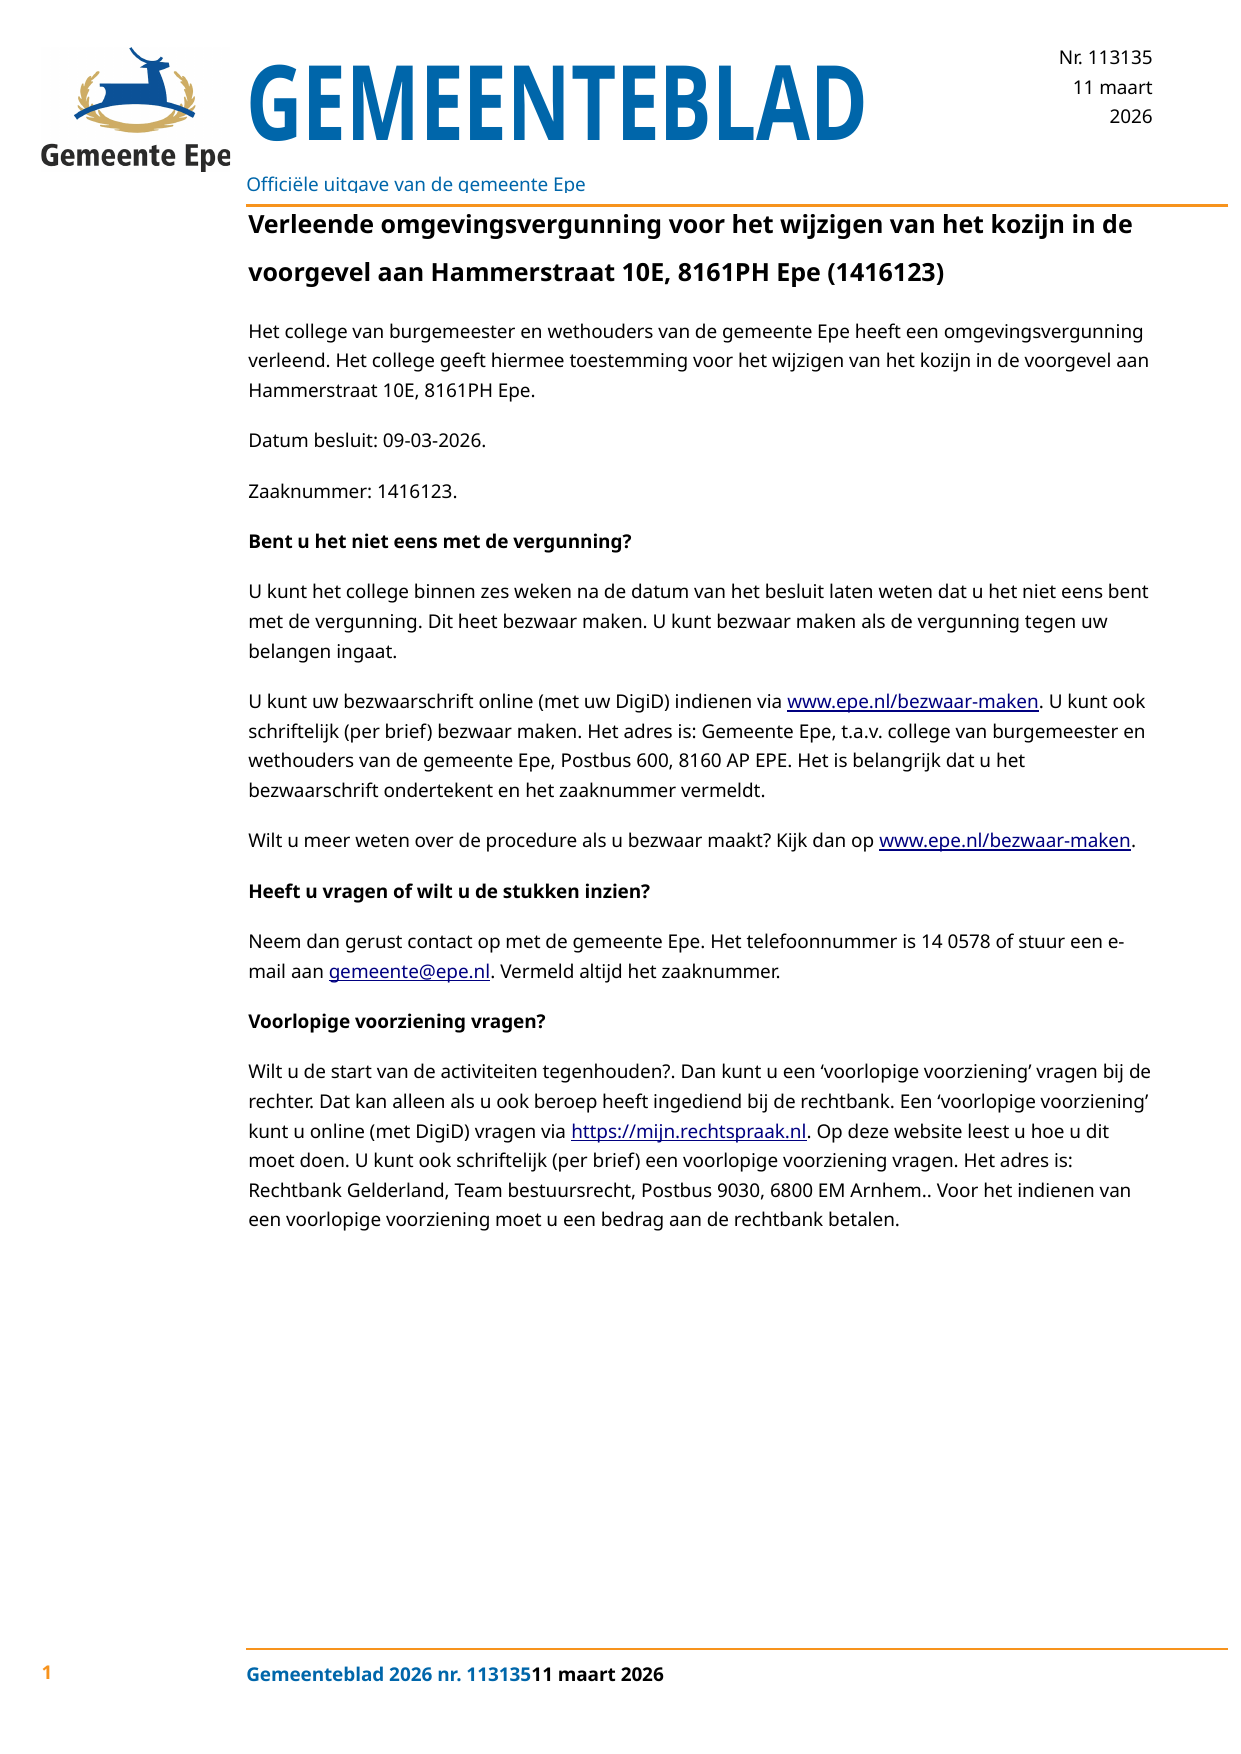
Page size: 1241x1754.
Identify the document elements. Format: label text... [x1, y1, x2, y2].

text Het college van burgemeester en wethouders van de gemeente Epe heeft een omgevingsvergunning verleend. Het college geeft hiermee toestemming voor het wijzigen van het kozijn in de voorgevel aan Hammerstraat 10E, 8161PH Epe. [248, 318, 1152, 403]
text Bent u het niet eens met de vergunning? [248, 528, 1152, 554]
text U kunt het college binnen zes weken na de datum van het besluit laten weten dat u het niet eens bent met de vergunning. Dit heet bezwaar maken. U kunt bezwaar maken als de vergunning tegen uw belangen ingaat. [248, 579, 1152, 664]
text Heeft u vragen of wilt u de stukken inzien? [248, 878, 1152, 904]
text Wilt u de start van de activiteiten tegenhouden?. Dan kunt u een ‘voorlopige voorziening’ vragen bij de rechter. Dat kan alleen als u ook beroep heeft ingediend bij de rechtbank. Een ‘voorlopige voorziening’ kunt u online (met DigiD) vragen via https://mijn.rechtspraak.nl. Op deze website leest u hoe u dit moet doen. U kunt ook schriftelijk (per brief) een voorlopige voorziening vragen. Het adres is: Rechtbank Gelderland, Team bestuursrecht, Postbus 9030, 6800 EM Arnhem.. Voor het indienen van een voorlopige voorziening moet u een bedrag aan de rechtbank betalen. [248, 1059, 1152, 1232]
text Zaaknummer: 1416123. [248, 478, 1152, 504]
text Voorlopige voorziening vragen? [248, 1008, 1152, 1034]
text Datum besluit: 09-03-2026. [248, 427, 1152, 453]
text U kunt uw bezwaarschrift online (met uw DigiD) indienen via www.epe.nl/bezwaar-maken. U kunt ook schriftelijk (per brief) bezwaar maken. Het adres is: Gemeente Epe, t.a.v. college van burgemeester en wethouders van de gemeente Epe, Postbus 600, 8160 AP EPE. Het is belangrijk dat u het bezwaarschrift ondertekent en het zaaknummer vermeldt. [248, 688, 1152, 803]
text Neem dan gerust contact op met de gemeente Epe. Het telefoonnummer is 14 0578 of stuur een e-mail aan gemeente@epe.nl. Vermeld altijd het zaaknummer. [248, 928, 1152, 984]
text Verleende omgevingsvergunning voor het wijzigen van het kozijn in de voorgevel aan Hammerstraat 10E, 8161PH Epe (1416123) [248, 207, 1152, 288]
text Wilt u meer weten over de procedure als u bezwaar maakt? Kijk dan op www.epe.nl/bezwaar-maken. [248, 827, 1152, 853]
picture [41, 47, 231, 172]
